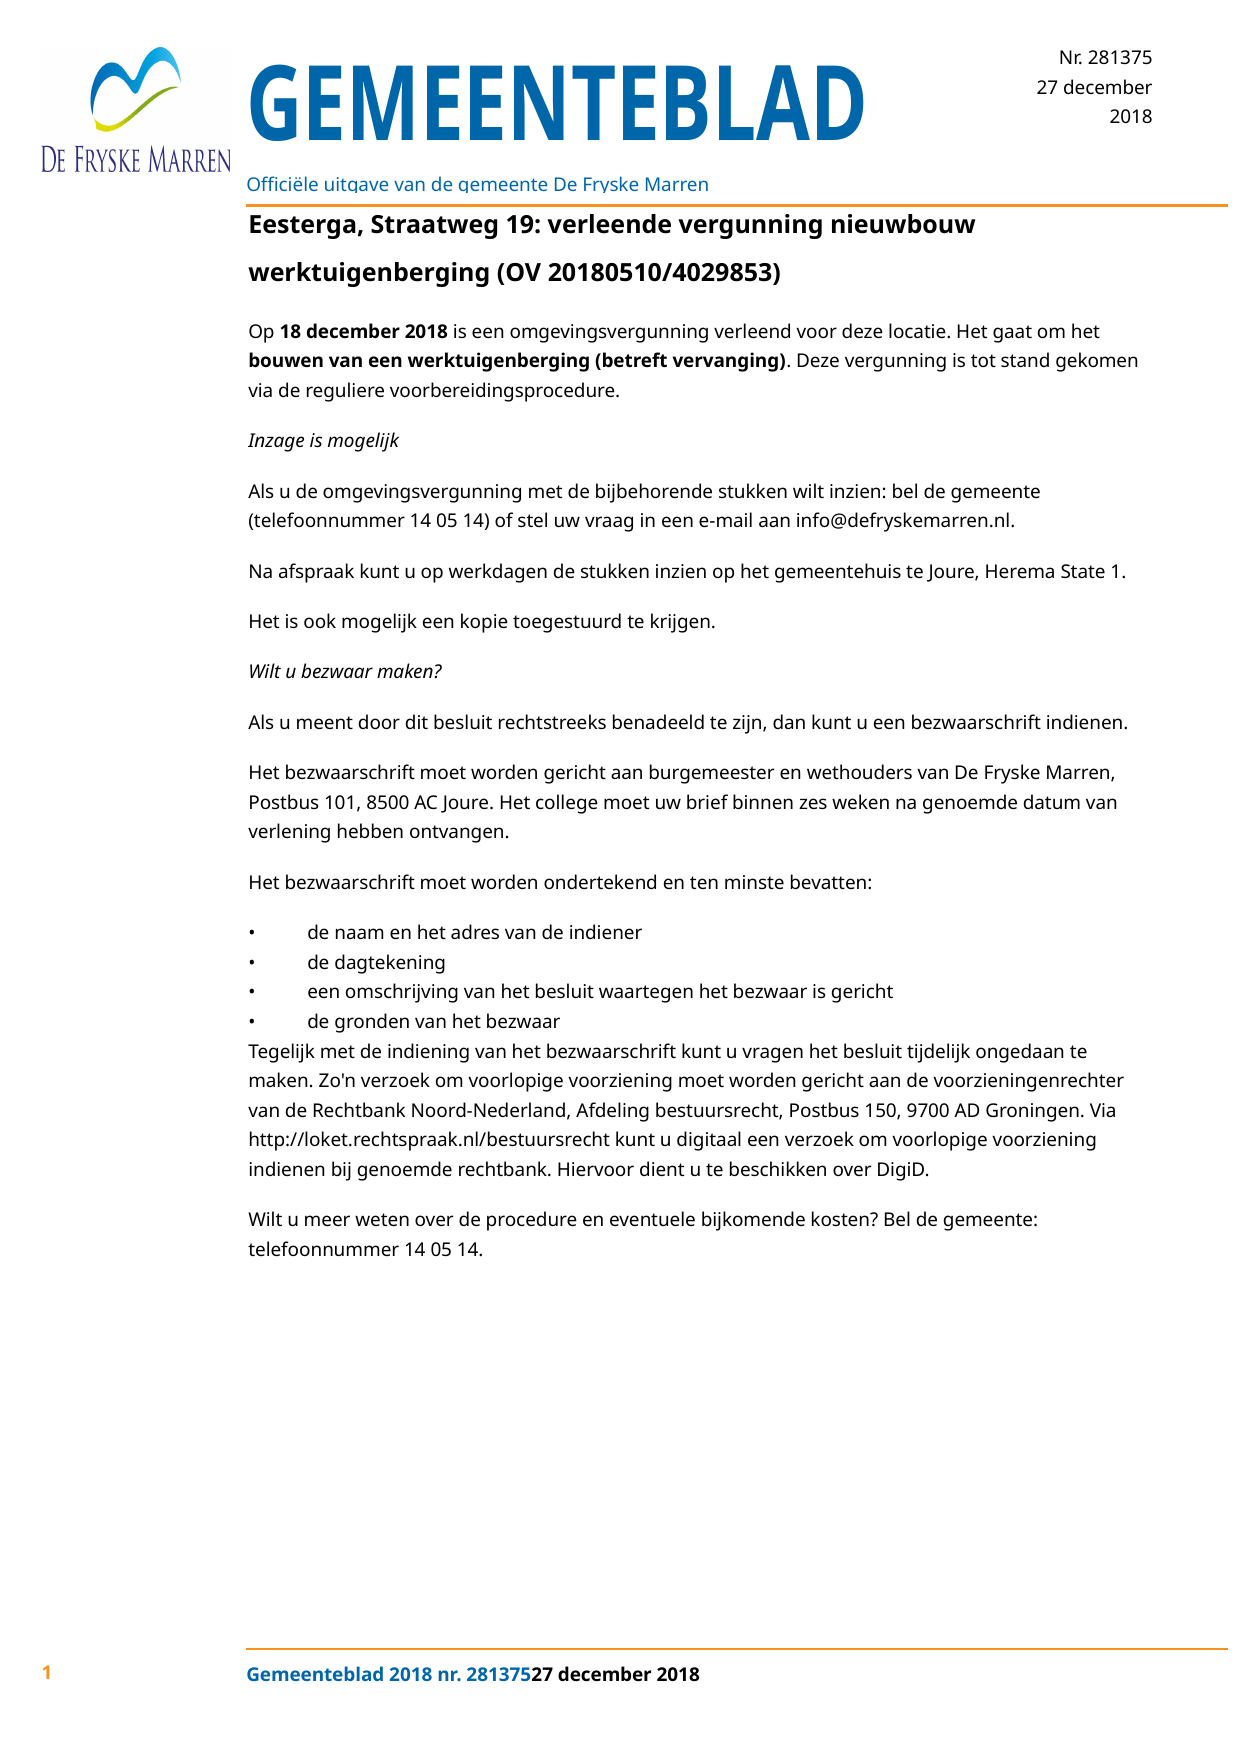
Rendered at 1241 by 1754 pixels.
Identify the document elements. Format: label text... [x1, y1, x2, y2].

text Het is ook mogelijk een kopie toegestuurd te krijgen. [248, 608, 1152, 634]
list een omschrijving van het besluit waartegen het bezwaar is gericht [248, 979, 1152, 1004]
text Tegelijk met de indiening van het bezwaarschrift kunt u vragen het besluit tijdelijk ongedaan te maken. Zo'n verzoek om voorlopige voorziening moet worden gericht aan de voorzieningenrechter van de Rechtbank Noord-Nederland, Afdeling bestuursrecht, Postbus 150, 9700 AD Groningen. Via http://loket.rechtspraak.nl/bestuursrecht kunt u digitaal een verzoek om voorlopige voorziening indienen bij genoemde rechtbank. Hiervoor dient u te beschikken over DigiD. [248, 1038, 1152, 1182]
text Na afspraak kunt u op werkdagen de stukken inzien op het gemeentehuis te Joure, Herema State 1. [248, 558, 1152, 584]
text Inzage is mogelijk [248, 427, 1152, 453]
text Eesterga, Straatweg 19: verleende vergunning nieuwbouw werktuigenberging (OV 20180510/4029853) [248, 207, 1152, 288]
text Wilt u meer weten over de procedure en eventuele bijkomende kosten? Bel de gemeente: telefoonnummer 14 05 14. [248, 1207, 1152, 1262]
picture [41, 47, 231, 172]
list de naam en het adres van de indiener [248, 919, 1152, 945]
text Als u meent door dit besluit rechtstreeks benadeeld te zijn, dan kunt u een bezwaarschrift indienen. [248, 709, 1152, 735]
text Als u de omgevingsvergunning met de bijbehorende stukken wilt inzien: bel de gemeente (telefoonnummer 14 05 14) of stel uw vraag in een e-mail aan info@defryskemarren.nl. [248, 478, 1152, 533]
text Het bezwaarschrift moet worden ondertekend en ten minste bevatten: [248, 869, 1152, 895]
text Wilt u bezwaar maken? [248, 659, 1152, 684]
text Op 18 december 2018 is een omgevingsvergunning verleend voor deze locatie. Het gaat om het bouwen van een werktuigenberging (betreft vervanging). Deze vergunning is tot stand gekomen via de reguliere voorbereidingsprocedure. [248, 318, 1152, 403]
text Het bezwaarschrift moet worden gericht aan burgemeester en wethouders van De Fryske Marren, Postbus 101, 8500 AC Joure. Het college moet uw brief binnen zes weken na genoemde datum van verlening hebben ontvangen. [248, 759, 1152, 844]
list de dagtekening [248, 949, 1152, 975]
list de gronden van het bezwaar [248, 1008, 1152, 1034]
